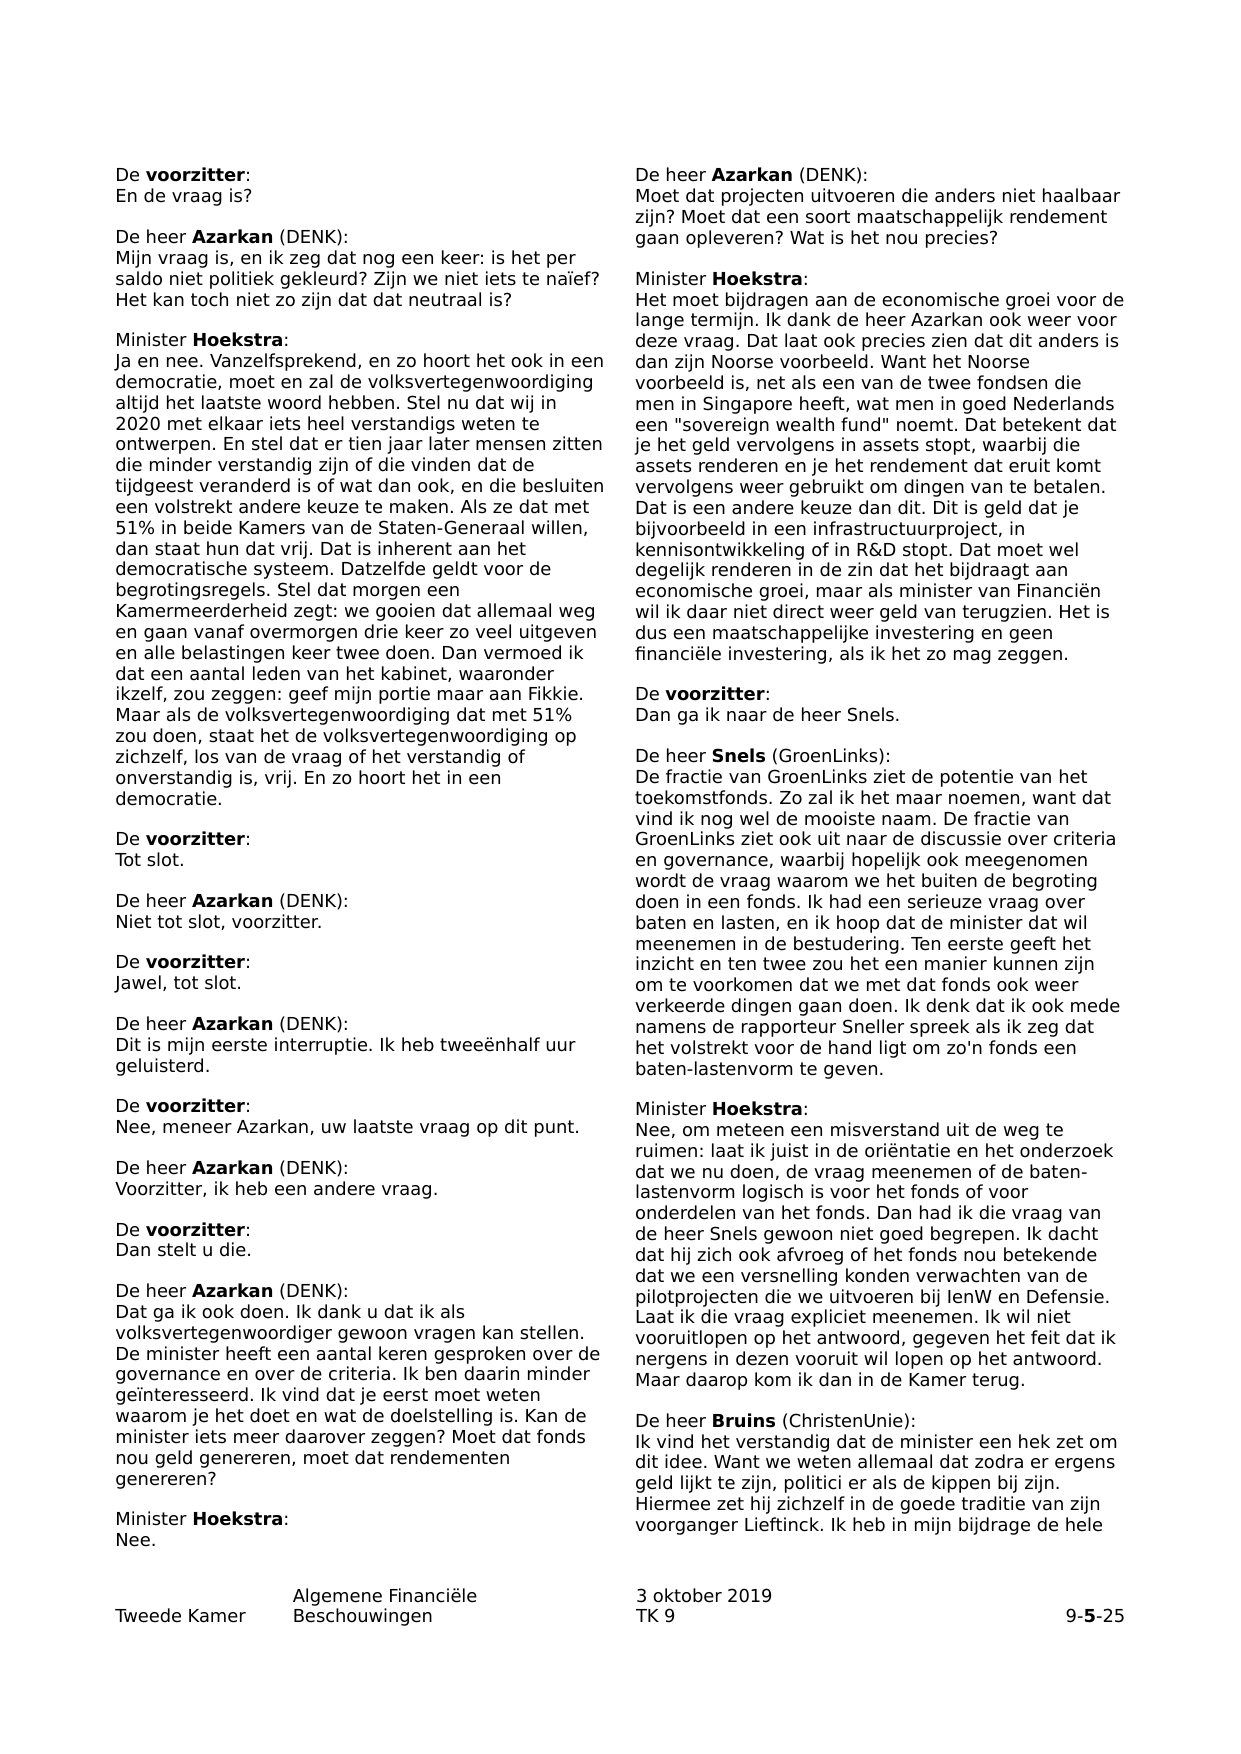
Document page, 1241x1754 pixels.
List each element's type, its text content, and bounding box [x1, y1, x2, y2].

text Nee, om meteen een misverstand uit de weg te ruimen: laat ik juist in de oriëntatie en het onderzoek dat we nu doen, de vraag meenemen of de baten-lastenvorm logisch is voor het fonds of voor onderdelen van het fonds. Dan had ik die vraag van de heer Snels gewoon niet goed begrepen. Ik dacht dat hij zich ook afvroeg of het fonds nou betekende dat we een versnelling konden verwachten van de pilotprojecten die we uitvoeren bij IenW en Defensie. Laat ik die vraag expliciet meenemen. Ik wil niet vooruitlopen op het antwoord, gegeven het feit dat ik nergens in dezen vooruit wil lopen op het antwoord. Maar daarop kom ik dan in de Kamer terug. [635, 1120, 1125, 1391]
text Nee. [115, 1530, 605, 1551]
text Ik vind het verstandig dat de minister een hek zet om dit idee. Want we weten allemaal dat zodra er ergens geld lijkt te zijn, politici er als de kippen bij zijn. Hiermee zet hij zichzelf in de goede traditie van zijn voorganger Lieftinck. Ik heb in mijn bijdrage de hele [635, 1431, 1125, 1536]
text Voorzitter, ik heb een andere vraag. [115, 1178, 605, 1199]
text Mijn vraag is, en ik zeg dat nog een keer: is het per saldo niet politiek gekleurd? Zijn we niet iets te naïef? Het kan toch niet zo zijn dat dat neutraal is? [115, 248, 605, 310]
text Minister Hoekstra: [635, 1099, 1125, 1120]
text De heer Azarkan (DENK): [115, 1158, 605, 1178]
text Nee, meneer Azarkan, uw laatste vraag op dit punt. [115, 1117, 605, 1138]
text De heer Snels (GroenLinks): [635, 746, 1125, 767]
text Moet dat projecten uitvoeren die anders niet haalbaar zijn? Moet dat een soort maatschappelijk rendement gaan opleveren? Wat is het nou precies? [635, 186, 1125, 248]
text Ja en nee. Vanzelfsprekend, en zo hoort het ook in een democratie, moet en zal de volksvertegenwoordiging altijd het laatste woord hebben. Stel nu dat wij in 2020 met elkaar iets heel verstandigs weten te ontwerpen. En stel dat er tien jaar later mensen zitten die minder verstandig zijn of die vinden dat de tijdgeest veranderd is of wat dan ook, en die besluiten een volstrekt andere keuze te maken. Als ze dat met 51% in beide Kamers van de Staten-Generaal willen, dan staat hun dat vrij. Dat is inherent aan het democratische systeem. Datzelfde geldt voor de begrotingsregels. Stel dat morgen een Kamermeerderheid zegt: we gooien dat allemaal weg en gaan vanaf overmorgen drie keer zo veel uitgeven en alle belastingen keer twee doen. Dan vermoed ik dat een aantal leden van het kabinet, waaronder ikzelf, zou zeggen: geef mijn portie maar aan Fikkie. Maar als de volksvertegenwoordiging dat met 51% zou doen, staat het de volksvertegenwoordiging op zichzelf, los van de vraag of het verstandig of onverstandig is, vrij. En zo hoort het in een democratie. [115, 351, 605, 809]
text Niet tot slot, voorzitter. [115, 911, 605, 932]
text Dat ga ik ook doen. Ik dank u dat ik als volksvertegenwoordiger gewoon vragen kan stellen. De minister heeft een aantal keren gesproken over de governance en over de criteria. Ik ben daarin minder geïnteresseerd. Ik vind dat je eerst moet weten waarom je het doet en wat de doelstelling is. Kan de minister iets meer daarover zeggen? Moet dat fonds nou geld genereren, moet dat rendementen genereren? [115, 1302, 605, 1489]
text De voorzitter: [635, 684, 1125, 705]
text De heer Azarkan (DENK): [115, 1281, 605, 1302]
text Jawel, tot slot. [115, 973, 605, 994]
text Dan ga ik naar de heer Snels. [635, 705, 1125, 726]
text Dan stelt u die. [115, 1240, 605, 1261]
text De voorzitter: [115, 952, 605, 973]
text De heer Azarkan (DENK): [115, 227, 605, 248]
text De voorzitter: [115, 829, 605, 850]
text De heer Bruins (ChristenUnie): [635, 1411, 1125, 1431]
text Het moet bijdragen aan de economische groei voor de lange termijn. Ik dank de heer Azarkan ook weer voor deze vraag. Dat laat ook precies zien dat dit anders is dan zijn Noorse voorbeeld. Want het Noorse voorbeeld is, net als een van de twee fondsen die men in Singapore heeft, wat men in goed Nederlands een "sovereign wealth fund" noemt. Dat betekent dat je het geld vervolgens in assets stopt, waarbij die assets renderen en je het rendement dat eruit komt vervolgens weer gebruikt om dingen van te betalen. Dat is een andere keuze dan dit. Dit is geld dat je bijvoorbeeld in een infrastructuurproject, in kennisontwikkeling of in R&D stopt. Dat moet wel degelijk renderen in de zin dat het bijdraagt aan economische groei, maar als minister van Financiën wil ik daar niet direct weer geld van terugzien. Het is dus een maatschappelijke investering en geen financiële investering, als ik het zo mag zeggen. [635, 289, 1125, 664]
text De heer Azarkan (DENK): [115, 1014, 605, 1034]
text Minister Hoekstra: [115, 1509, 605, 1530]
text De voorzitter: [115, 1219, 605, 1240]
text Dit is mijn eerste interruptie. Ik heb tweeënhalf uur geluisterd. [115, 1034, 605, 1076]
text Minister Hoekstra: [115, 330, 605, 351]
text De voorzitter: [115, 1096, 605, 1117]
text De heer Azarkan (DENK): [115, 891, 605, 911]
text En de vraag is? [115, 186, 605, 207]
text Minister Hoekstra: [635, 268, 1125, 289]
text Tot slot. [115, 850, 605, 871]
text De voorzitter: [115, 165, 605, 186]
text De fractie van GroenLinks ziet de potentie van het toekomstfonds. Zo zal ik het maar noemen, want dat vind ik nog wel de mooiste naam. De fractie van GroenLinks ziet ook uit naar de discussie over criteria en governance, waarbij hopelijk ook meegenomen wordt de vraag waarom we het buiten de begroting doen in een fonds. Ik had een serieuze vraag over baten en lasten, en ik hoop dat de minister dat wil meenemen in de bestudering. Ten eerste geeft het inzicht en ten twee zou het een manier kunnen zijn om te voorkomen dat we met dat fonds ook weer verkeerde dingen gaan doen. Ik denk dat ik ook mede namens de rapporteur Sneller spreek als ik zeg dat het volstrekt voor de hand ligt om zo'n fonds een baten-lastenvorm te geven. [635, 767, 1125, 1079]
text De heer Azarkan (DENK): [635, 165, 1125, 186]
